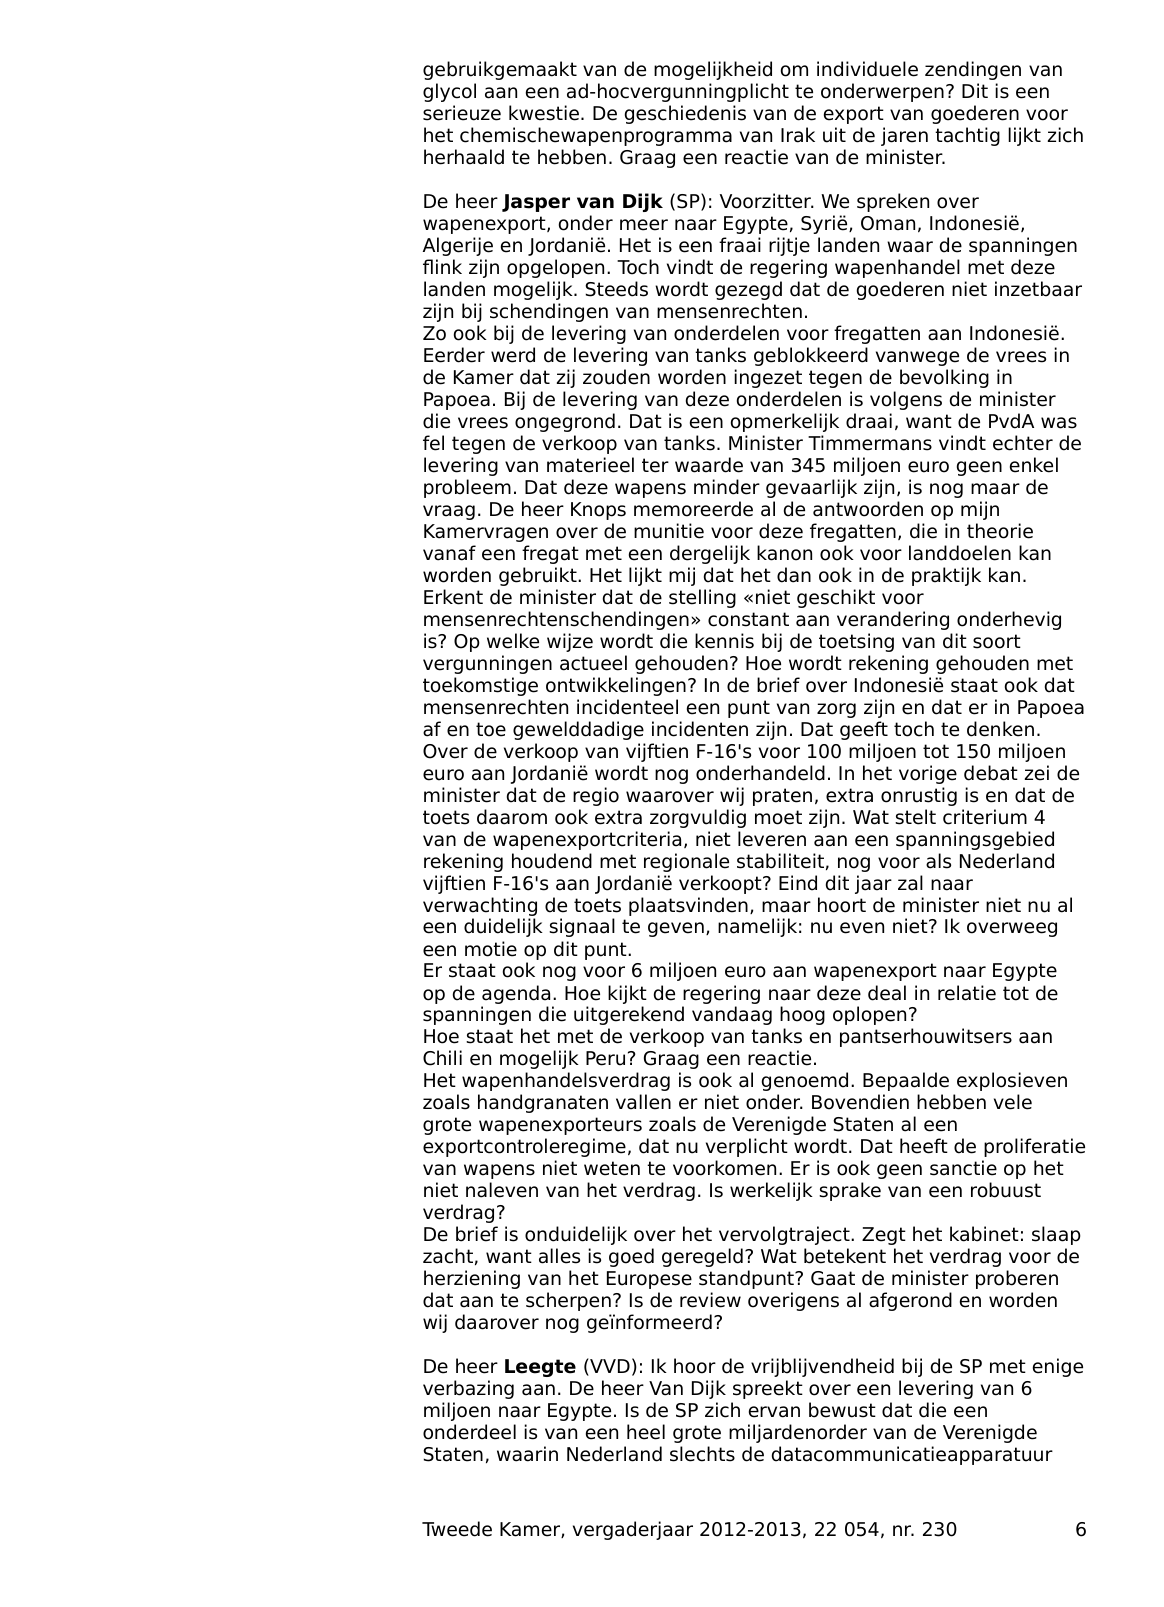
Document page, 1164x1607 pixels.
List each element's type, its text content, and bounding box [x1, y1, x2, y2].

text Het wapenhandelsverdrag is ook al genoemd. Bepaalde explosieven zoals handgranaten vallen er niet onder. Bovendien hebben vele grote wapenexporteurs zoals de Verenigde Staten al een exportcontroleregime, dat nu verplicht wordt. Dat heeft de proliferatie van wapens niet weten te voorkomen. Er is ook geen sanctie op het niet naleven van het verdrag. Is werkelijk sprake van een robuust verdrag? [422, 1070, 1087, 1224]
text Zo ook bij de levering van onderdelen voor fregatten aan Indonesië. Eerder werd de levering van tanks geblokkeerd vanwege de vrees in de Kamer dat zij zouden worden ingezet tegen de bevolking in Papoea. Bij de levering van deze onderdelen is volgens de minister die vrees ongegrond. Dat is een opmerkelijk draai, want de PvdA was fel tegen de verkoop van tanks. Minister Timmermans vindt echter de levering van materieel ter waarde van 345 miljoen euro geen enkel probleem. Dat deze wapens minder gevaarlijk zijn, is nog maar de vraag. De heer Knops memoreerde al de antwoorden op mijn Kamervragen over de munitie voor deze fregatten, die in theorie vanaf een fregat met een dergelijk kanon ook voor landdoelen kan worden gebruikt. Het lijkt mij dat het dan ook in de praktijk kan. Erkent de minister dat de stelling «niet geschikt voor mensenrechtenschendingen» constant aan verandering onderhevig is? Op welke wijze wordt die kennis bij de toetsing van dit soort vergunningen actueel gehouden? Hoe wordt rekening gehouden met toekomstige ontwikkelingen? In de brief over Indonesië staat ook dat mensenrechten incidenteel een punt van zorg zijn en dat er in Papoea af en toe gewelddadige incidenten zijn. Dat geeft toch te denken. [422, 323, 1087, 741]
text Hoe staat het met de verkoop van tanks en pantserhouwitsers aan Chili en mogelijk Peru? Graag een reactie. [422, 1026, 1087, 1070]
text De brief is onduidelijk over het vervolgtraject. Zegt het kabinet: slaap zacht, want alles is goed geregeld? Wat betekent het verdrag voor de herziening van het Europese standpunt? Gaat de minister proberen dat aan te scherpen? Is de review overigens al afgerond en worden wij daarover nog geïnformeerd? [422, 1224, 1087, 1334]
text De heer Jasper van Dijk (SP): Voorzitter. We spreken over wapenexport, onder meer naar Egypte, Syrië, Oman, Indonesië, Algerije en Jordanië. Het is een fraai rijtje landen waar de spanningen flink zijn opgelopen. Toch vindt de regering wapenhandel met deze landen mogelijk. Steeds wordt gezegd dat de goederen niet inzetbaar zijn bij schendingen van mensenrechten. [422, 191, 1087, 323]
text Er staat ook nog voor 6 miljoen euro aan wapenexport naar Egypte op de agenda. Hoe kijkt de regering naar deze deal in relatie tot de spanningen die uitgerekend vandaag hoog oplopen? [422, 960, 1087, 1026]
text Over de verkoop van vijftien F-16's voor 100 miljoen tot 150 miljoen euro aan Jordanië wordt nog onderhandeld. In het vorige debat zei de minister dat de regio waarover wij praten, extra onrustig is en dat de toets daarom ook extra zorgvuldig moet zijn. Wat stelt criterium 4 van de wapenexportcriteria, niet leveren aan een spanningsgebied rekening houdend met regionale stabiliteit, nog voor als Nederland vijftien F-16's aan Jordanië verkoopt? Eind dit jaar zal naar verwachting de toets plaatsvinden, maar hoort de minister niet nu al een duidelijk signaal te geven, namelijk: nu even niet? Ik overweeg een motie op dit punt. [422, 741, 1087, 960]
text De heer Leegte (VVD): Ik hoor de vrijblijvendheid bij de SP met enige verbazing aan. De heer Van Dijk spreekt over een levering van 6 miljoen naar Egypte. Is de SP zich ervan bewust dat die een onderdeel is van een heel grote miljardenorder van de Verenigde Staten, waarin Nederland slechts de datacommunicatieapparatuur [422, 1356, 1087, 1466]
text gebruikgemaakt van de mogelijkheid om individuele zendingen van glycol aan een ad-hocvergunningplicht te onderwerpen? Dit is een serieuze kwestie. De geschiedenis van de export van goederen voor het chemischewapenprogramma van Irak uit de jaren tachtig lijkt zich herhaald te hebben. Graag een reactie van de minister. [422, 59, 1087, 169]
